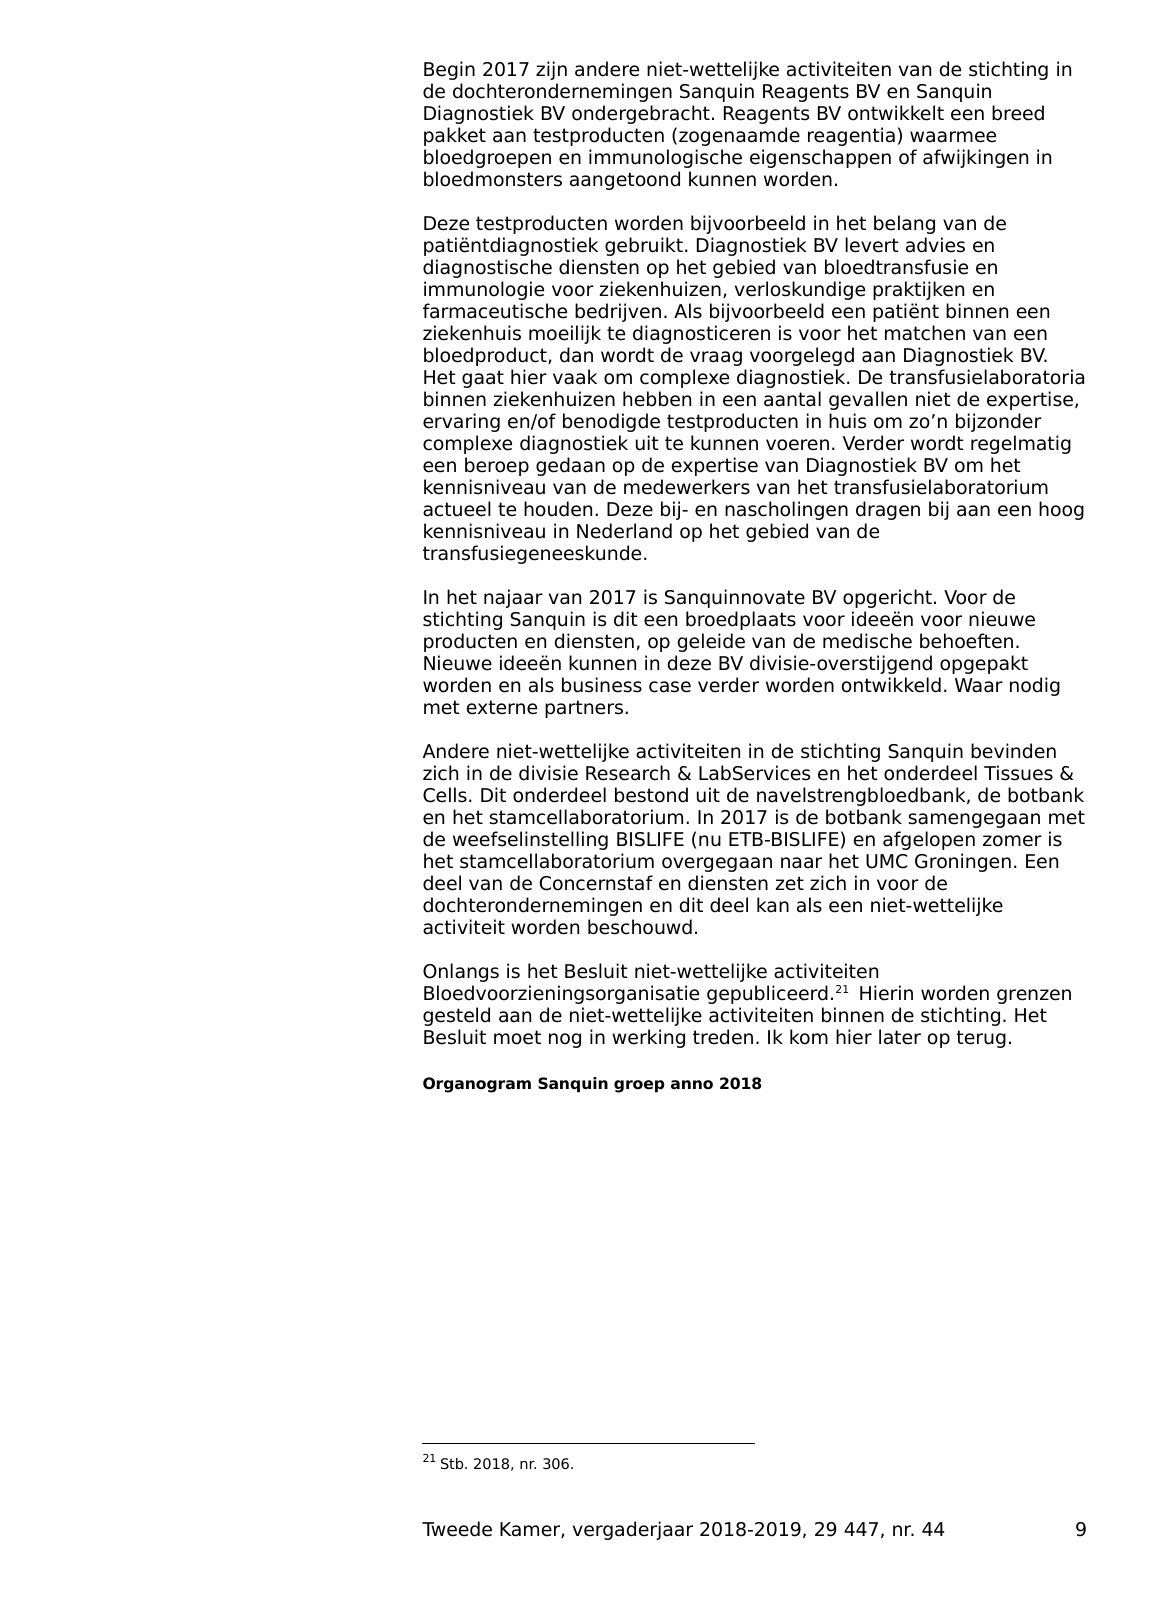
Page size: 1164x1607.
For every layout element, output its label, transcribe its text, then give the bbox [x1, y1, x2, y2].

text Begin 2017 zijn andere niet-wettelijke activiteiten van de stichting in de dochterondernemingen Sanquin Reagents BV en Sanquin Diagnostiek BV ondergebracht. Reagents BV ontwikkelt een breed pakket aan testproducten (zogenaamde reagentia) waarmee bloedgroepen en immunologische eigenschappen of afwijkingen in bloedmonsters aangetoond kunnen worden. [422, 59, 1087, 191]
text Andere niet-wettelijke activiteiten in de stichting Sanquin bevinden zich in de divisie Research & LabServices en het onderdeel Tissues & Cells. Dit onderdeel bestond uit de navelstrengbloedbank, de botbank en het stamcellaboratorium. In 2017 is de botbank samengegaan met de weefselinstelling BISLIFE (nu ETB-BISLIFE) en afgelopen zomer is het stamcellaboratorium overgegaan naar het UMC Groningen. Een deel van de Concernstaf en diensten zet zich in voor de dochterondernemingen en dit deel kan als een niet-wettelijke activiteit worden beschouwd. [422, 741, 1087, 939]
text Organogram Sanquin groep anno 2018 [422, 1075, 1072, 1093]
text Deze testproducten worden bijvoorbeeld in het belang van de patiëntdiagnostiek gebruikt. Diagnostiek BV levert advies en diagnostische diensten op het gebied van bloedtransfusie en immunologie voor ziekenhuizen, verloskundige praktijken en farmaceutische bedrijven. Als bijvoorbeeld een patiënt binnen een ziekenhuis moeilijk te diagnosticeren is voor het matchen van een bloedproduct, dan wordt de vraag voorgelegd aan Diagnostiek BV. Het gaat hier vaak om complexe diagnostiek. De transfusielaboratoria binnen ziekenhuizen hebben in een aantal gevallen niet de expertise, ervaring en/of benodigde testproducten in huis om zo’n bijzonder complexe diagnostiek uit te kunnen voeren. Verder wordt regelmatig een beroep gedaan op de expertise van Diagnostiek BV om het kennisniveau van de medewerkers van het transfusielaboratorium actueel te houden. Deze bij- en nascholingen dragen bij aan een hoog kennisniveau in Nederland op het gebied van de transfusiegeneeskunde. [422, 213, 1087, 565]
text Onlangs is het Besluit niet-wettelijke activiteiten Bloedvoorzieningsorganisatie gepubliceerd. Hierin worden grenzen gesteld aan de niet-wettelijke activiteiten binnen de stichting. Het Besluit moet nog in werking treden. Ik kom hier later op terug. [422, 961, 1087, 1049]
text In het najaar van 2017 is Sanquinnovate BV opgericht. Voor de stichting Sanquin is dit een broedplaats voor ideeën voor nieuwe producten en diensten, op geleide van de medische behoeften. Nieuwe ideeën kunnen in deze BV divisie-overstijgend opgepakt worden en als business case verder worden ontwikkeld. Waar nodig met externe partners. [422, 587, 1087, 719]
text Stb. 2018, nr. 306. [422, 1452, 1087, 1474]
